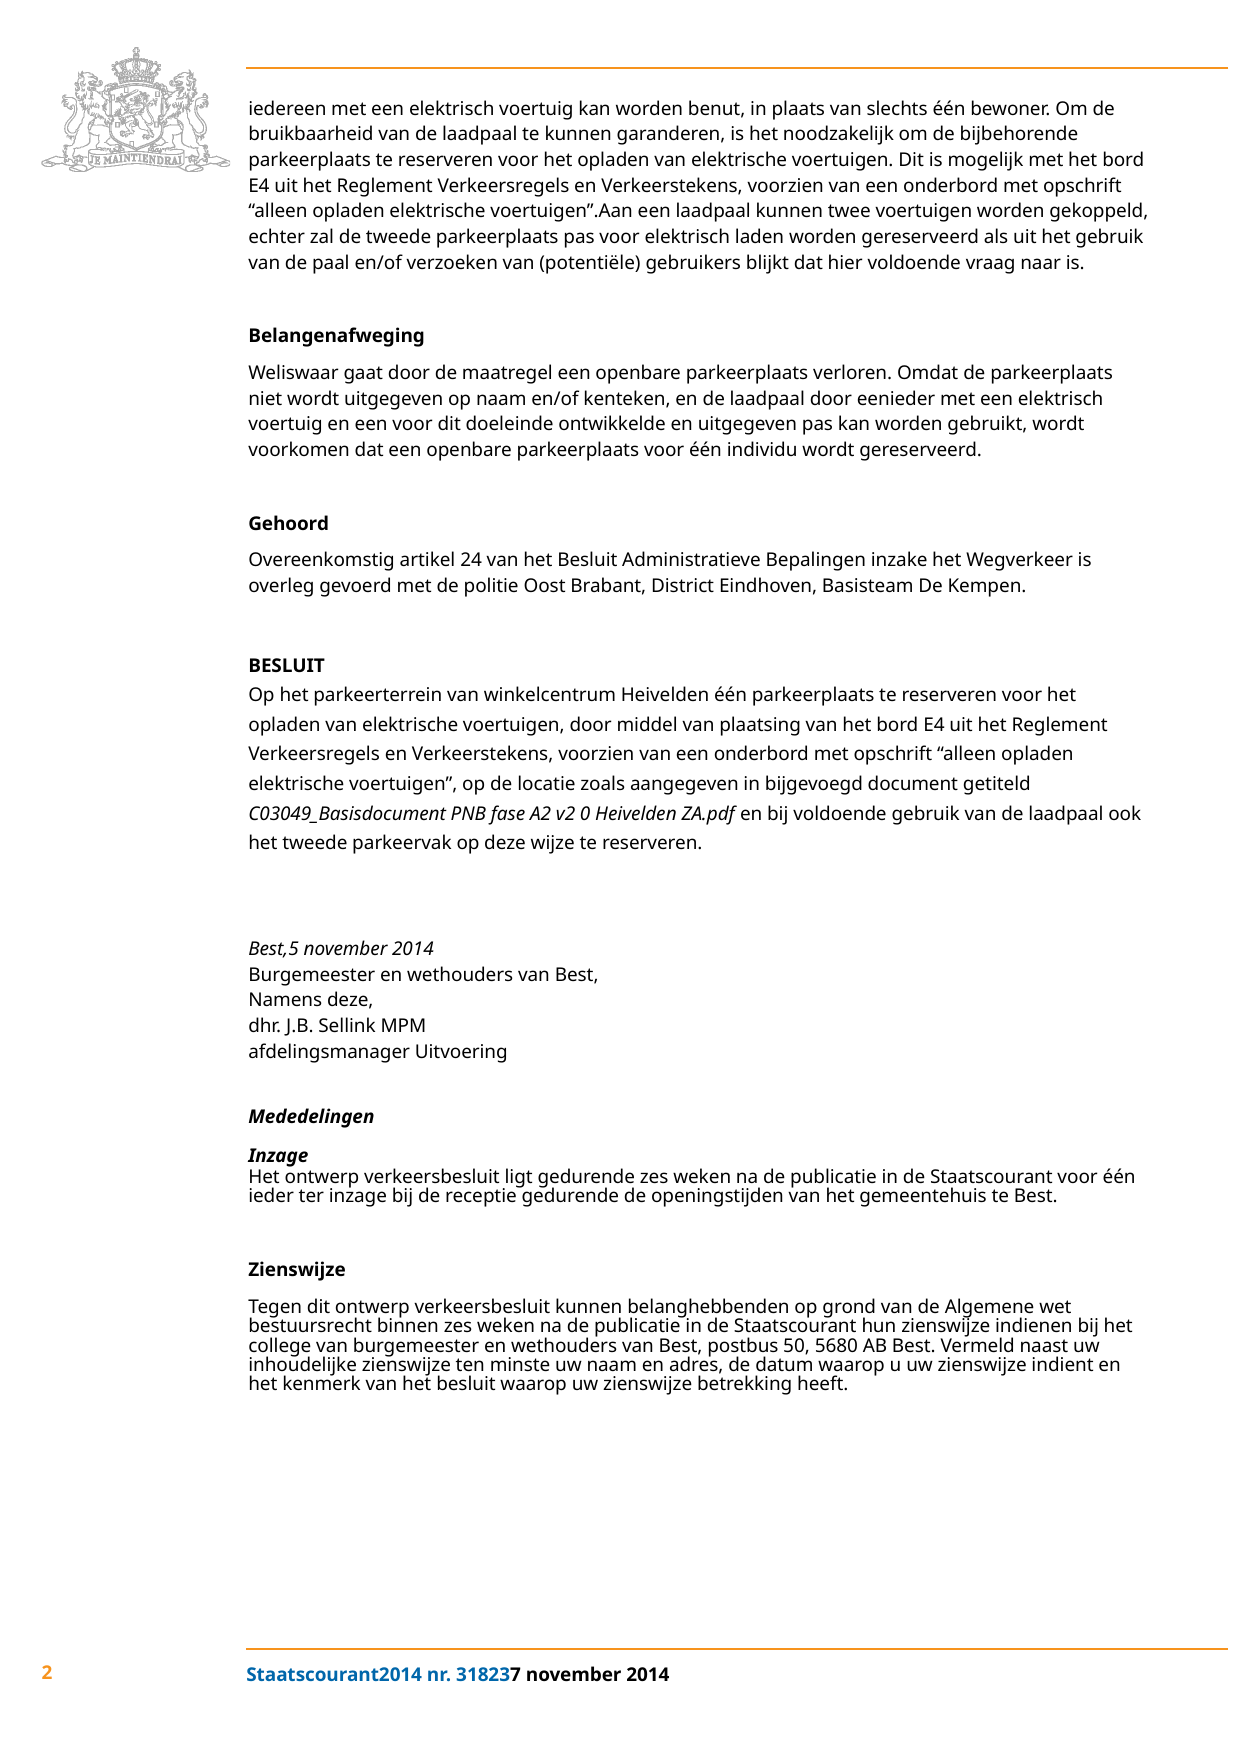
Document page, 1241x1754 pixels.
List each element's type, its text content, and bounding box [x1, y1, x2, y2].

text Gehoord [248, 510, 1152, 535]
text dhr. J.B. Sellink MPM [248, 1012, 1152, 1038]
text Best,5 november 2014 [248, 935, 1152, 961]
text Mededelingen [248, 1103, 1152, 1129]
picture [41, 47, 231, 172]
text iedereen met een elektrisch voertuig kan worden benut, in plaats van slechts één bewoner. Om de bruikbaarheid van de laadpaal te kunnen garanderen, is het noodzakelijk om de bijbehorende parkeerplaats te reserveren voor het opladen van elektrische voertuigen. Dit is mogelijk met het bord E4 uit het Reglement Verkeersregels en Verkeerstekens, voorzien van een onderbord met opschrift “alleen opladen elektrische voertuigen”.Aan een laadpaal kunnen twee voertuigen worden gekoppeld, echter zal de tweede parkeerplaats pas voor elektrisch laden worden gereserveerd als uit het gebruik van de paal en/of verzoeken van (potentiële) gebruikers blijkt dat hier voldoende vraag naar is. [248, 95, 1152, 275]
text Weliswaar gaat door de maatregel een openbare parkeerplaats verloren. Omdat de parkeerplaats niet wordt uitgegeven op naam en/of kenteken, en de laadpaal door eenieder met een elektrisch voertuig en een voor dit doeleinde ontwikkelde en uitgegeven pas kan worden gebruikt, wordt voorkomen dat een openbare parkeerplaats voor één individu wordt gereserveerd. [248, 359, 1152, 462]
text Burgemeester en wethouders van Best, [248, 961, 1152, 987]
text BESLUIT [248, 652, 1152, 678]
text Overeenkomstig artikel 24 van het Besluit Administratieve Bepalingen inzake het Wegverkeer is overleg gevoerd met de politie Oost Brabant, District Eindhoven, Basisteam De Kempen. [248, 546, 1152, 598]
text Tegen dit ontwerp verkeersbesluit kunnen belanghebbenden op grond van de Algemene wet bestuursrecht binnen zes weken na de publicatie in de Staatscourant hun zienswijze indienen bij het college van burgemeester en wethouders van Best, postbus 50, 5680 AB Best. Vermeld naast uw inhoudelijke zienswijze ten minste uw naam en adres, de datum waarop u uw zienswijze indient en het kenmerk van het besluit waarop uw zienswijze betrekking heeft. [248, 1298, 1152, 1394]
text Zienswijze [248, 1261, 1152, 1281]
text Het ontwerp verkeersbesluit ligt gedurende zes weken na de publicatie in de Staatscourant voor één ieder ter inzage bij de receptie gedurende de openingstijden van het gemeentehuis te Best. [248, 1168, 1152, 1207]
text Inzage [248, 1142, 1152, 1168]
text Op het parkeerterrein van winkelcentrum Heivelden één parkeerplaats te reserveren voor het opladen van elektrische voertuigen, door middel van plaatsing van het bord E4 uit het Reglement Verkeersregels en Verkeerstekens, voorzien van een onderbord met opschrift “alleen opladen elektrische voertuigen”, op de locatie zoals aangegeven in bijgevoegd document getiteld C03049_Basisdocument PNB fase A2 v2 0 Heivelden ZA.pdf en bij voldoende gebruik van de laadpaal ook het tweede parkeervak op deze wijze te reserveren. [248, 681, 1152, 855]
text afdelingsmanager Uitvoering [248, 1038, 1152, 1064]
text Namens deze, [248, 987, 1152, 1012]
text Belangenafweging [248, 322, 1152, 348]
